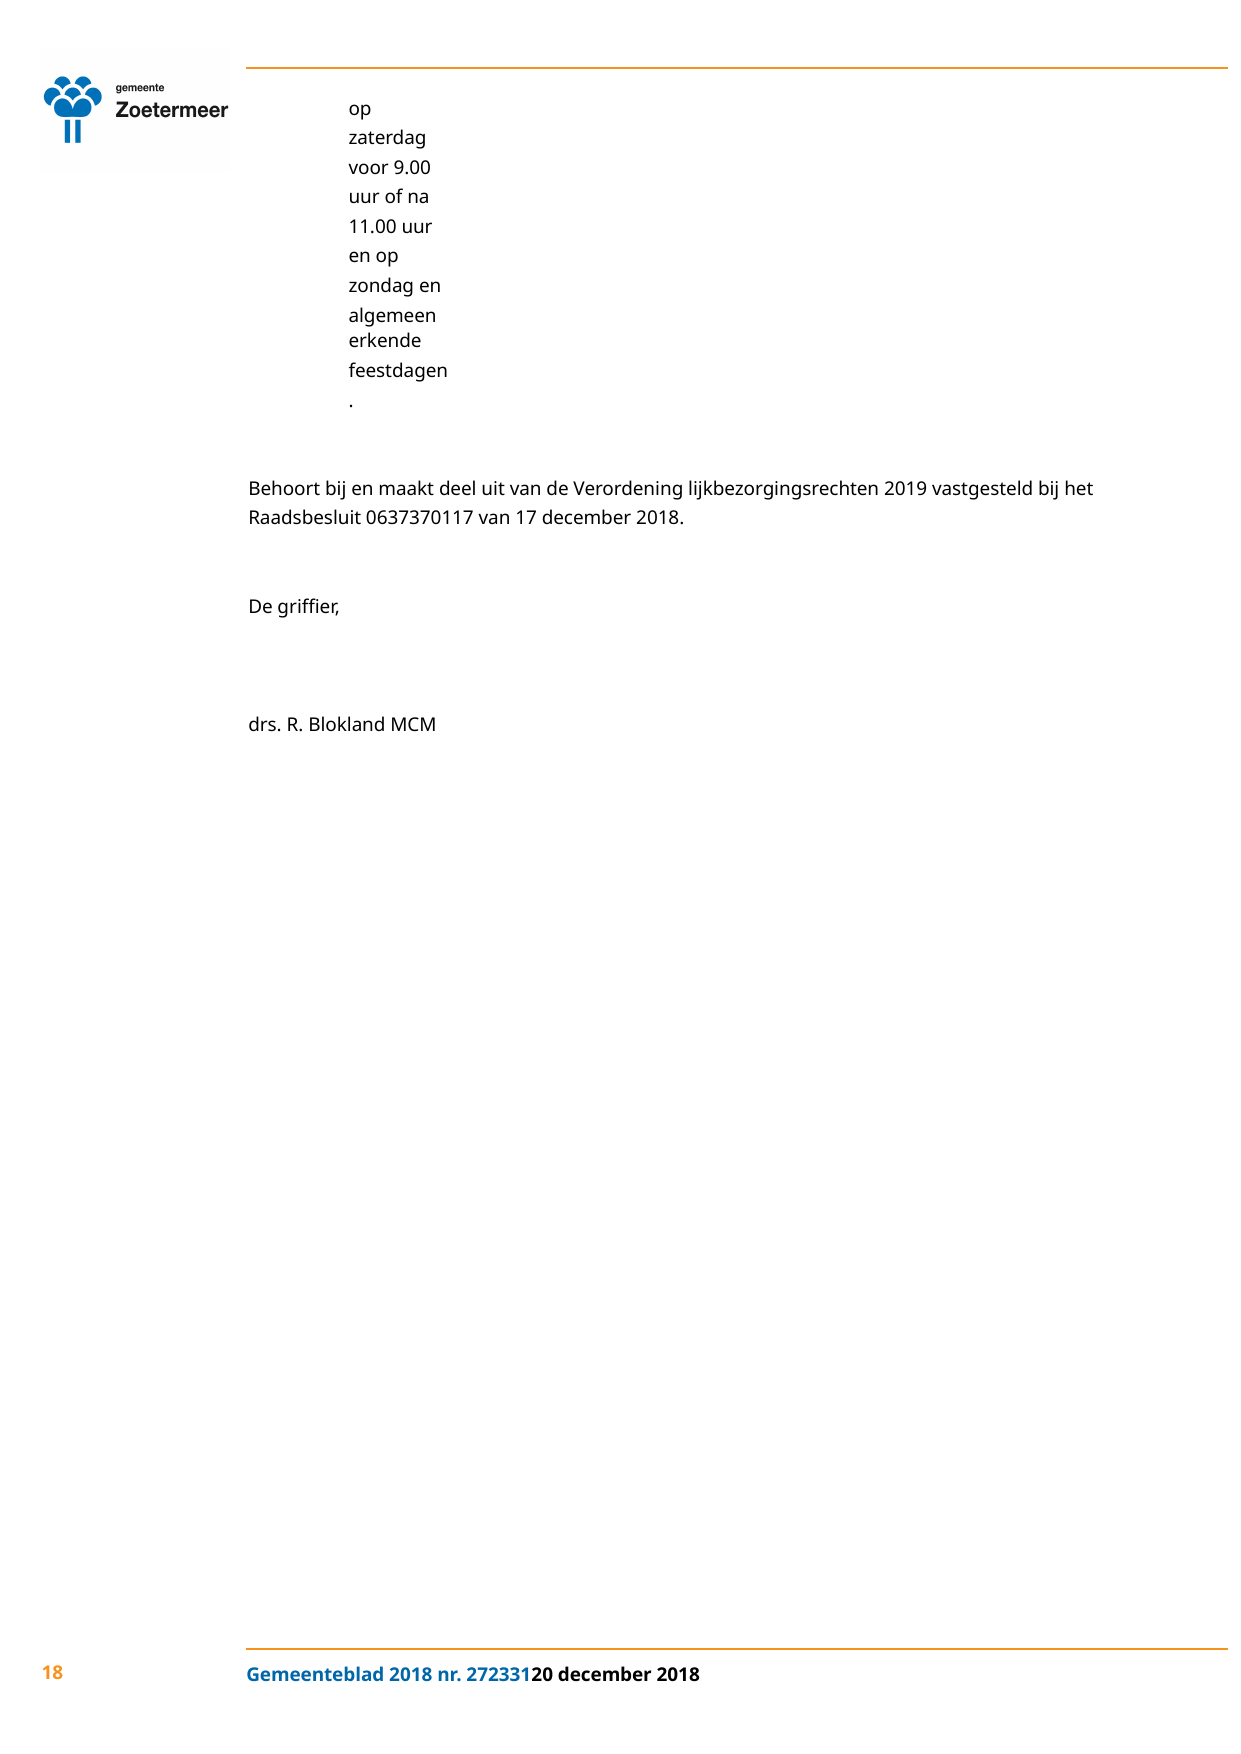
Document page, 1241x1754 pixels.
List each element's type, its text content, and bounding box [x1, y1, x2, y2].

table_cell [449, 328, 549, 412]
text De griffier, [248, 593, 1152, 619]
picture [41, 47, 231, 172]
text Behoort bij en maakt deel uit van de Verordening lijkbezorgingsrechten 2019 vastgesteld bij het Raadsbesluit 0637370117 van 17 december 2018. [248, 475, 1152, 530]
table_cell op zaterdag voor 9.00 uur of na 11.00 uur en op zondag en algemeen [348, 95, 449, 328]
table_cell [248, 328, 348, 412]
table_cell [449, 95, 549, 328]
table_cell [248, 95, 348, 328]
table_cell erkende feestdagen. [348, 328, 449, 412]
text drs. R. Blokland MCM [248, 712, 1152, 737]
